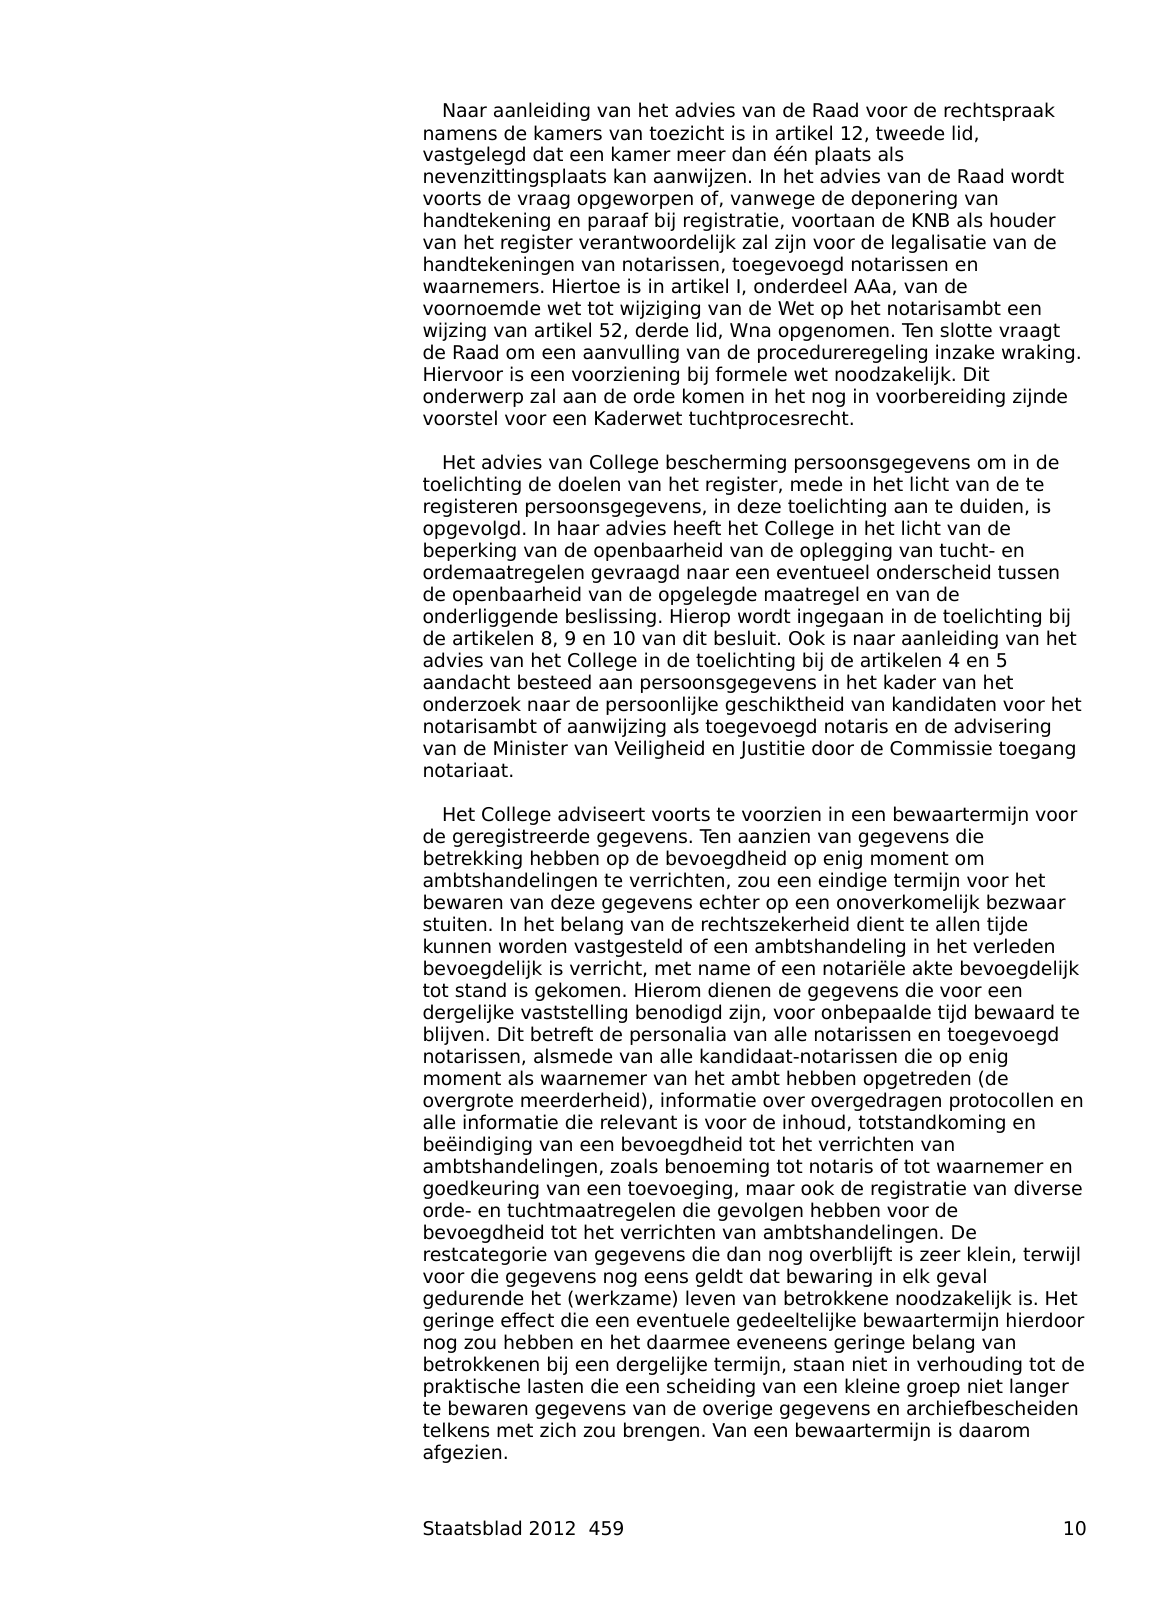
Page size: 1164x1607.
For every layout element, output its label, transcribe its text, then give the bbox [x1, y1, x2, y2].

text Het College adviseert voorts te voorzien in een bewaartermijn voor de geregistreerde gegevens. Ten aanzien van gegevens die betrekking hebben op de bevoegdheid op enig moment om ambtshandelingen te verrichten, zou een eindige termijn voor het bewaren van deze gegevens echter op een onoverkomelijk bezwaar stuiten. In het belang van de rechtszekerheid dient te allen tijde kunnen worden vastgesteld of een ambtshandeling in het verleden bevoegdelijk is verricht, met name of een notariële akte bevoegdelijk tot stand is gekomen. Hierom dienen de gegevens die voor een dergelijke vaststelling benodigd zijn, voor onbepaalde tijd bewaard te blijven. Dit betreft de personalia van alle notarissen en toegevoegd notarissen, alsmede van alle kandidaat-notarissen die op enig moment als waarnemer van het ambt hebben opgetreden (de overgrote meerderheid), informatie over overgedragen protocollen en alle informatie die relevant is voor de inhoud, totstandkoming en beëindiging van een bevoegdheid tot het verrichten van ambtshandelingen, zoals benoeming tot notaris of tot waarnemer en goedkeuring van een toevoeging, maar ook de registratie van diverse orde- en tuchtmaatregelen die gevolgen hebben voor de bevoegdheid tot het verrichten van ambtshandelingen. De restcategorie van gegevens die dan nog overblijft is zeer klein, terwijl voor die gegevens nog eens geldt dat bewaring in elk geval gedurende het (werkzame) leven van betrokkene noodzakelijk is. Het geringe effect die een eventuele gedeeltelijke bewaartermijn hierdoor nog zou hebben en het daarmee eveneens geringe belang van betrokkenen bij een dergelijke termijn, staan niet in verhouding tot de praktische lasten die een scheiding van een kleine groep niet langer te bewaren gegevens van de overige gegevens en archiefbescheiden telkens met zich zou brengen. Van een bewaartermijn is daarom afgezien. [422, 804, 1087, 1463]
text Naar aanleiding van het advies van de Raad voor de rechtspraak namens de kamers van toezicht is in artikel 12, tweede lid, vastgelegd dat een kamer meer dan één plaats als nevenzittingsplaats kan aanwijzen. In het advies van de Raad wordt voorts de vraag opgeworpen of, vanwege de deponering van handtekening en paraaf bij registratie, voortaan de KNB als houder van het register verantwoordelijk zal zijn voor de legalisatie van de handtekeningen van notarissen, toegevoegd notarissen en waarnemers. Hiertoe is in artikel I, onderdeel AAa, van de voornoemde wet tot wijziging van de Wet op het notarisambt een wijzing van artikel 52, derde lid, Wna opgenomen. Ten slotte vraagt de Raad om een aanvulling van de procedureregeling inzake wraking. Hiervoor is een voorziening bij formele wet noodzakelijk. Dit onderwerp zal aan de orde komen in het nog in voorbereiding zijnde voorstel voor een Kaderwet tuchtprocesrecht. [422, 100, 1087, 430]
text Het advies van College bescherming persoonsgegevens om in de toelichting de doelen van het register, mede in het licht van de te registeren persoonsgegevens, in deze toelichting aan te duiden, is opgevolgd. In haar advies heeft het College in het licht van de beperking van de openbaarheid van de oplegging van tucht- en ordemaatregelen gevraagd naar een eventueel onderscheid tussen de openbaarheid van de opgelegde maatregel en van de onderliggende beslissing. Hierop wordt ingegaan in de toelichting bij de artikelen 8, 9 en 10 van dit besluit. Ook is naar aanleiding van het advies van het College in de toelichting bij de artikelen 4 en 5 aandacht besteed aan persoonsgegevens in het kader van het onderzoek naar de persoonlijke geschiktheid van kandidaten voor het notarisambt of aanwijzing als toegevoegd notaris en de advisering van de Minister van Veiligheid en Justitie door de Commissie toegang notariaat. [422, 452, 1087, 782]
